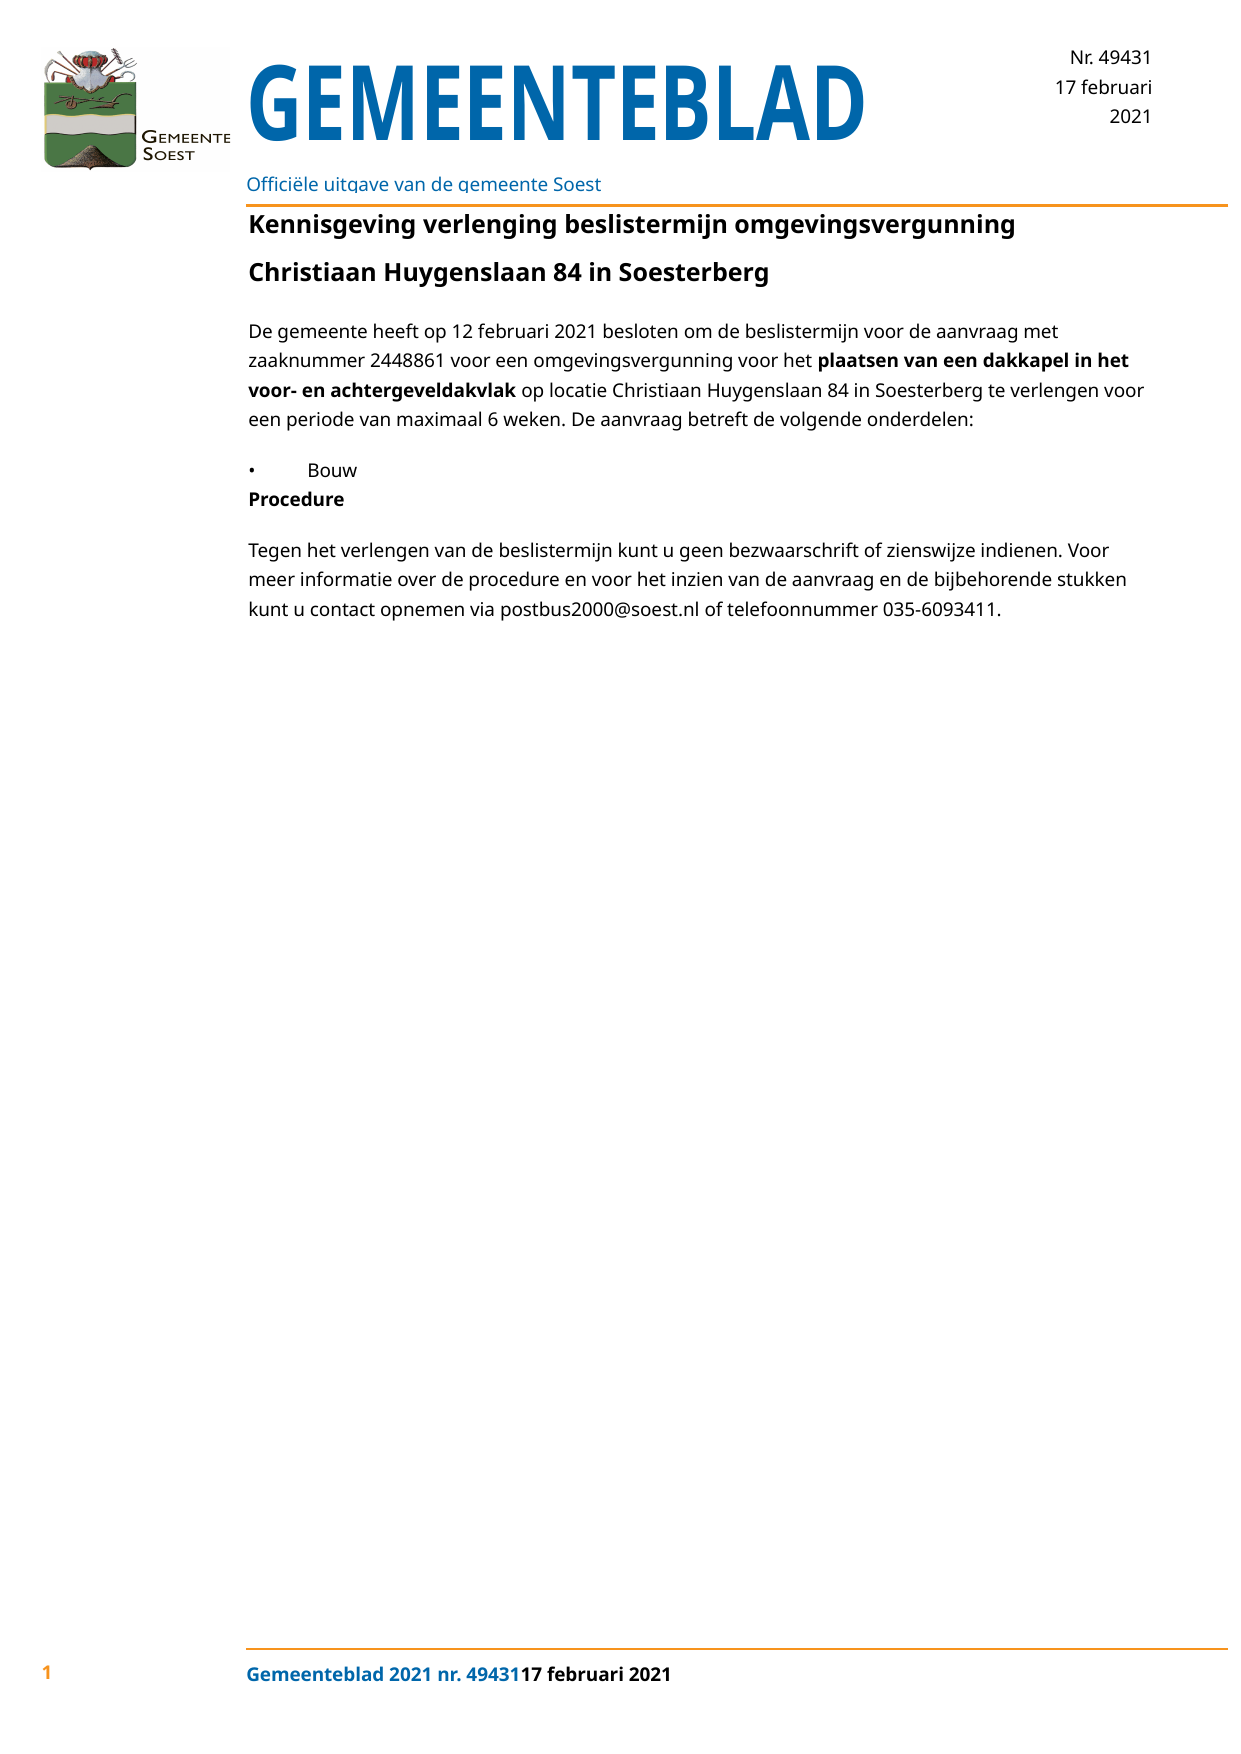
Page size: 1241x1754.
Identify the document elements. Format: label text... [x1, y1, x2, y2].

picture [41, 47, 231, 172]
text Procedure [248, 487, 1152, 512]
text Tegen het verlengen van de beslistermijn kunt u geen bezwaarschrift of zienswijze indienen. Voor meer informatie over de procedure en voor het inzien van de aanvraag en de bijbehorende stukken kunt u contact opnemen via postbus2000@soest.nl of telefoonnummer 035-6093411. [248, 537, 1152, 622]
text De gemeente heeft op 12 februari 2021 besloten om de beslistermijn voor de aanvraag met zaaknummer 2448861 voor een omgevingsvergunning voor het plaatsen van een dakkapel in het voor- en achtergeveldakvlak op locatie Christiaan Huygenslaan 84 in Soesterberg te verlengen voor een periode van maximaal 6 weken. De aanvraag betreft de volgende onderdelen: [248, 318, 1152, 432]
list Bouw [248, 457, 1152, 483]
text Kennisgeving verlenging beslistermijn omgevingsvergunning Christiaan Huygenslaan 84 in Soesterberg [248, 207, 1152, 288]
